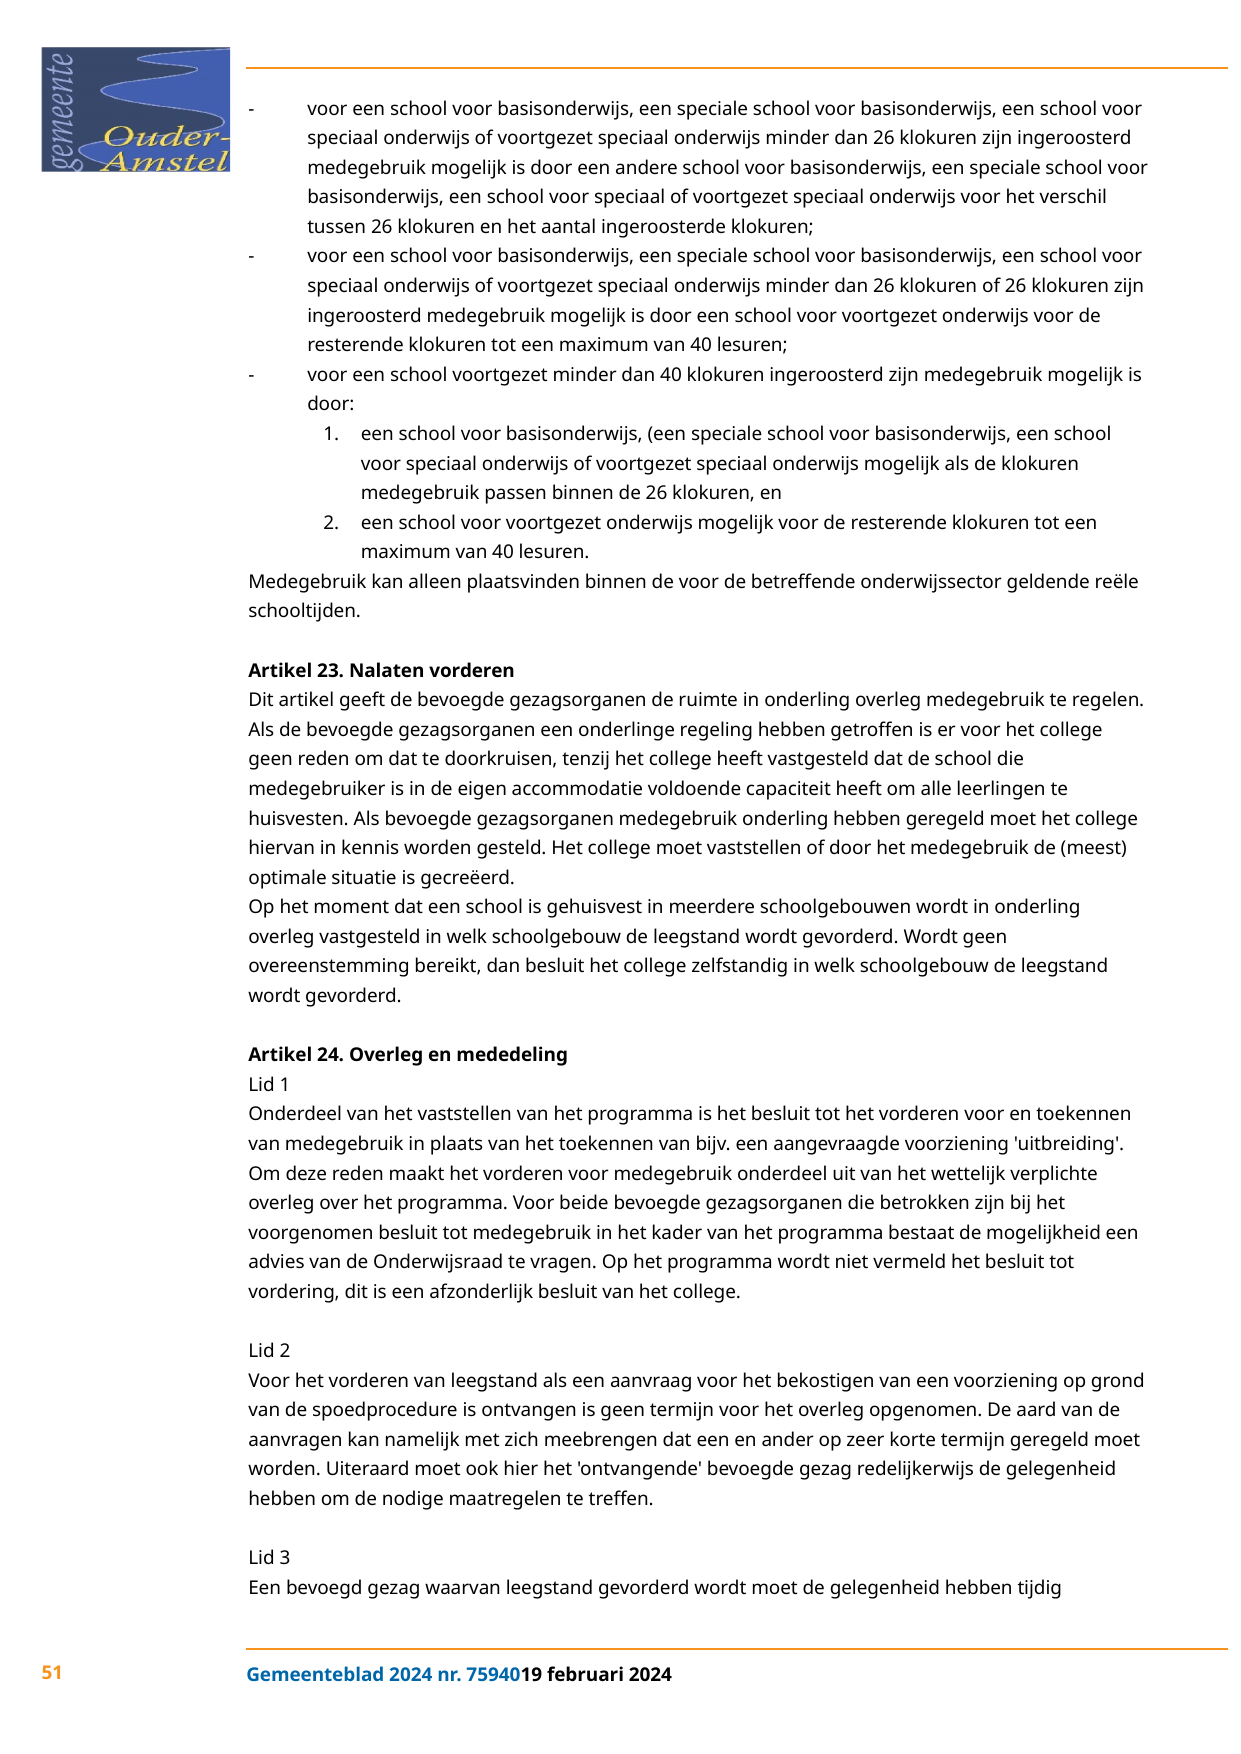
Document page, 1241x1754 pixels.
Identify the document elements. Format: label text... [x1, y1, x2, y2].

list een school voor basisonderwijs, (een speciale school voor basisonderwijs, een school voor speciaal onderwijs of voortgezet speciaal onderwijs mogelijk als de klokuren medegebruik passen binnen de 26 klokuren, en [323, 420, 1152, 505]
list een school voor voortgezet onderwijs mogelijk voor de resterende klokuren tot een maximum van 40 lesuren. [323, 509, 1152, 564]
picture [41, 47, 231, 172]
text Lid 3 [248, 1544, 1152, 1570]
text Op het moment dat een school is gehuisvest in meerdere schoolgebouwen wordt in onderling overleg vastgesteld in welk schoolgebouw de leegstand wordt gevorderd. Wordt geen overeenstemming bereikt, dan besluit het college zelfstandig in welk schoolgebouw de leegstand wordt gevorderd. [248, 893, 1152, 1008]
text Een bevoegd gezag waarvan leegstand gevorderd wordt moet de gelegenheid hebben tijdig [248, 1574, 1152, 1600]
list voor een school voor basisonderwijs, een speciale school voor basisonderwijs, een school voor speciaal onderwijs of voortgezet speciaal onderwijs minder dan 26 klokuren of 26 klokuren zijn ingeroosterd medegebruik mogelijk is door een school voor voortgezet onderwijs voor de resterende klokuren tot een maximum van 40 lesuren; [248, 243, 1152, 357]
text Lid 1 [248, 1071, 1152, 1097]
list voor een school voor basisonderwijs, een speciale school voor basisonderwijs, een school voor speciaal onderwijs of voortgezet speciaal onderwijs minder dan 26 klokuren zijn ingeroosterd medegebruik mogelijk is door een andere school voor basisonderwijs, een speciale school voor basisonderwijs, een school voor speciaal of voortgezet speciaal onderwijs voor het verschil tussen 26 klokuren en het aantal ingeroosterde klokuren; [248, 95, 1152, 239]
text Artikel 24. Overleg en mededeling [248, 1041, 1152, 1067]
text Onderdeel van het vaststellen van het programma is het besluit tot het vorderen voor en toekennen van medegebruik in plaats van het toekennen van bijv. een aangevraagde voorziening 'uitbreiding'. Om deze reden maakt het vorderen voor medegebruik onderdeel uit van het wettelijk verplichte overleg over het programma. Voor beide bevoegde gezagsorganen die betrokken zijn bij het voorgenomen besluit tot medegebruik in het kader van het programma bestaat de mogelijkheid een advies van de Onderwijsraad te vragen. Op het programma wordt niet vermeld het besluit tot vordering, dit is een afzonderlijk besluit van het college. [248, 1101, 1152, 1304]
text Dit artikel geeft de bevoegde gezagsorganen de ruimte in onderling overleg medegebruik te regelen. Als de bevoegde gezagsorganen een onderlinge regeling hebben getroffen is er voor het college geen reden om dat te doorkruisen, tenzij het college heeft vastgesteld dat de school die medegebruiker is in de eigen accommodatie voldoende capaciteit heeft om alle leerlingen te huisvesten. Als bevoegde gezagsorganen medegebruik onderling hebben geregeld moet het college hiervan in kennis worden gesteld. Het college moet vaststellen of door het medegebruik de (meest) optimale situatie is gecreëerd. [248, 686, 1152, 890]
text Lid 2 [248, 1337, 1152, 1363]
text Medegebruik kan alleen plaatsvinden binnen de voor de betreffende onderwijssector geldende reële schooltijden. [248, 568, 1152, 623]
text Artikel 23. Nalaten vorderen [248, 657, 1152, 683]
list voor een school voortgezet minder dan 40 klokuren ingeroosterd zijn medegebruik mogelijk is door: [248, 361, 1152, 416]
text Voor het vorderen van leegstand als een aanvraag voor het bekostigen van een voorziening op grond van de spoedprocedure is ontvangen is geen termijn voor het overleg opgenomen. De aard van de aanvragen kan namelijk met zich meebrengen dat een en ander op zeer korte termijn geregeld moet worden. Uiteraard moet ook hier het 'ontvangende' bevoegde gezag redelijkerwijs de gelegenheid hebben om de nodige maatregelen te treffen. [248, 1367, 1152, 1511]
